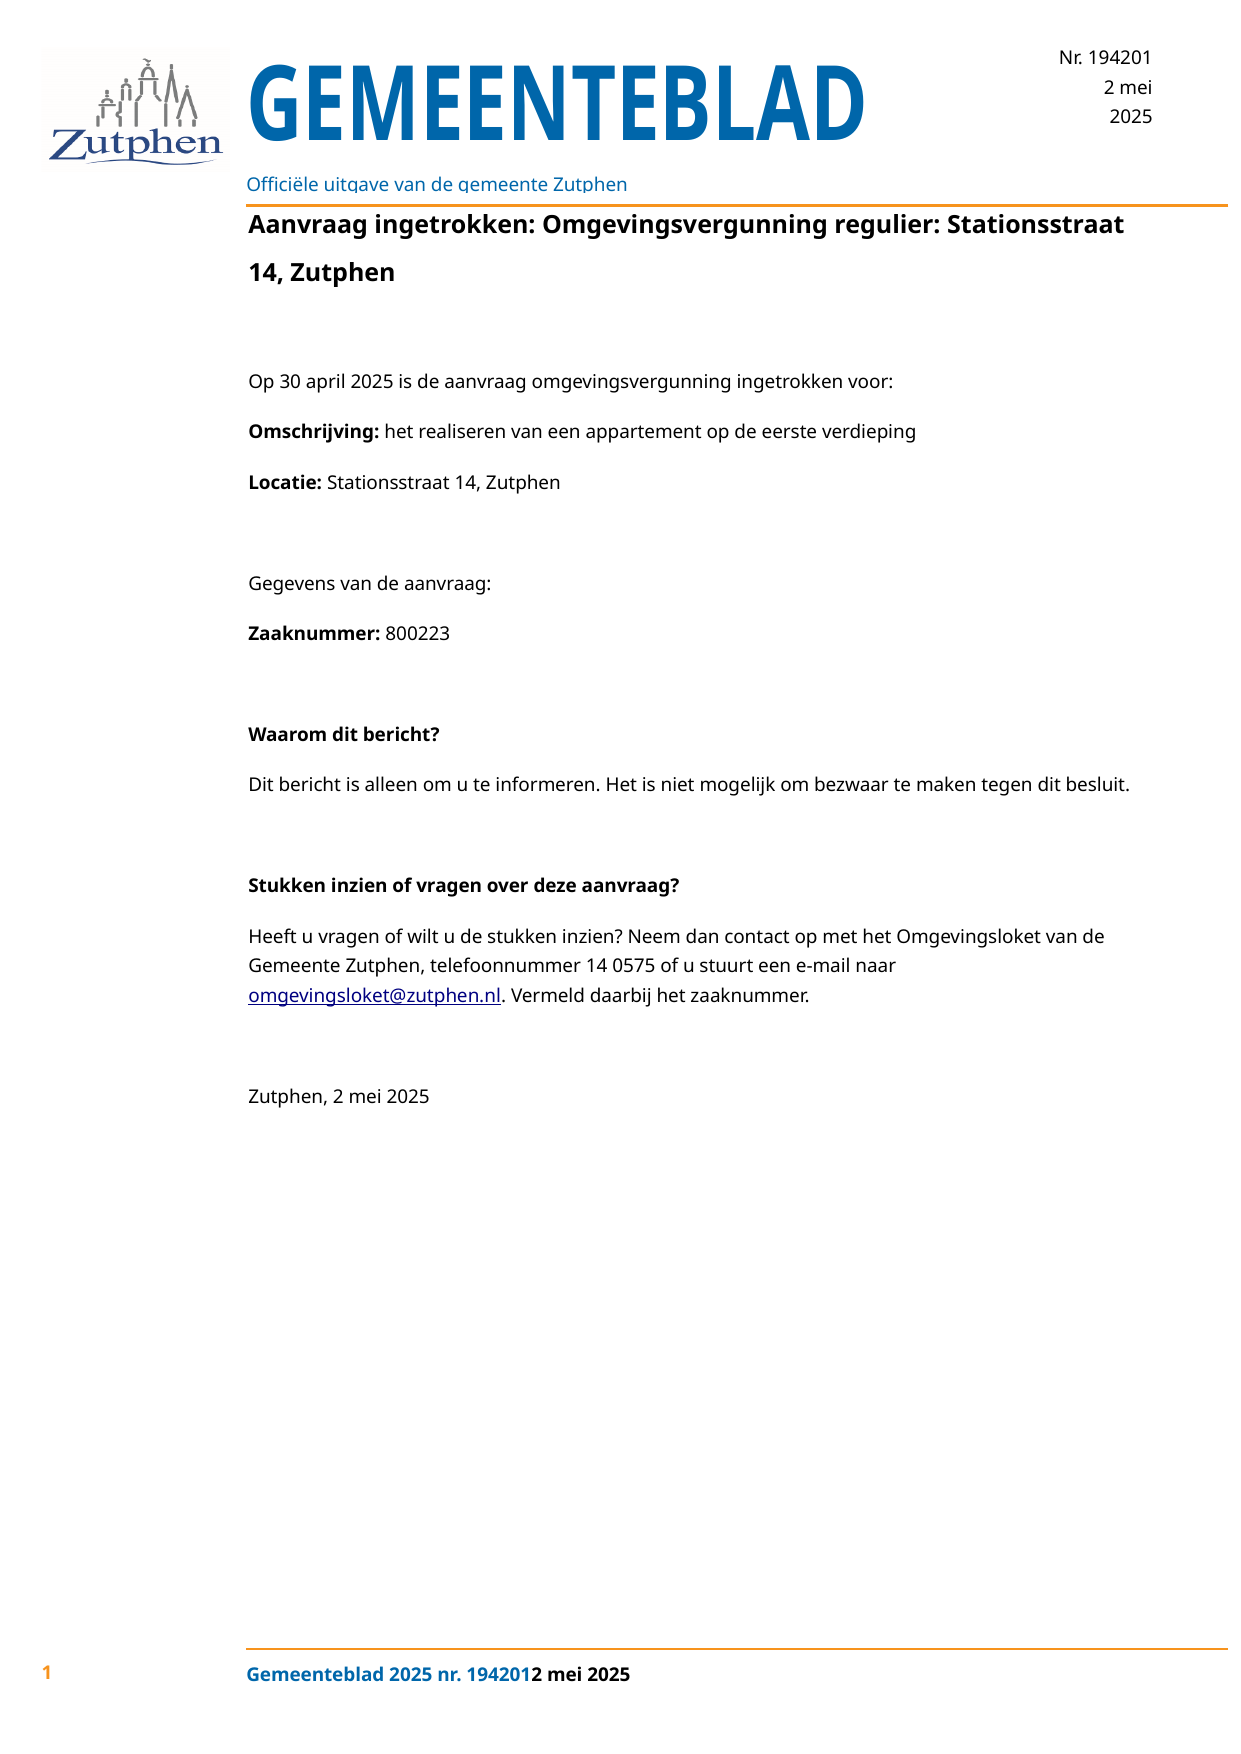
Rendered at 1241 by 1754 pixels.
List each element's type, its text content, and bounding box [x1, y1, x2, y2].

text Locatie: Stationsstraat 14, Zutphen [248, 469, 1152, 495]
text Waarom dit bericht? [248, 721, 1152, 747]
text Omschrijving: het realiseren van een appartement op de eerste verdieping [248, 419, 1152, 444]
text Zutphen, 2 mei 2025 [248, 1083, 1152, 1109]
text Heeft u vragen of wilt u de stukken inzien? Neem dan contact op met het Omgevingsloket van de Gemeente Zutphen, telefoonnummer 14 0575 of u stuurt een e-mail naar omgevingsloket@zutphen.nl. Vermeld daarbij het zaaknummer. [248, 923, 1152, 1008]
text Gegevens van de aanvraag: [248, 570, 1152, 596]
text Op 30 april 2025 is de aanvraag omgevingsvergunning ingetrokken voor: [248, 368, 1152, 394]
text Zaaknummer: 800223 [248, 620, 1152, 646]
text Dit bericht is alleen om u te informeren. Het is niet mogelijk om bezwaar te maken tegen dit besluit. [248, 772, 1152, 797]
picture [41, 47, 231, 172]
text Aanvraag ingetrokken: Omgevingsvergunning regulier: Stationsstraat 14, Zutphen [248, 207, 1152, 288]
text Stukken inzien of vragen over deze aanvraag? [248, 872, 1152, 898]
